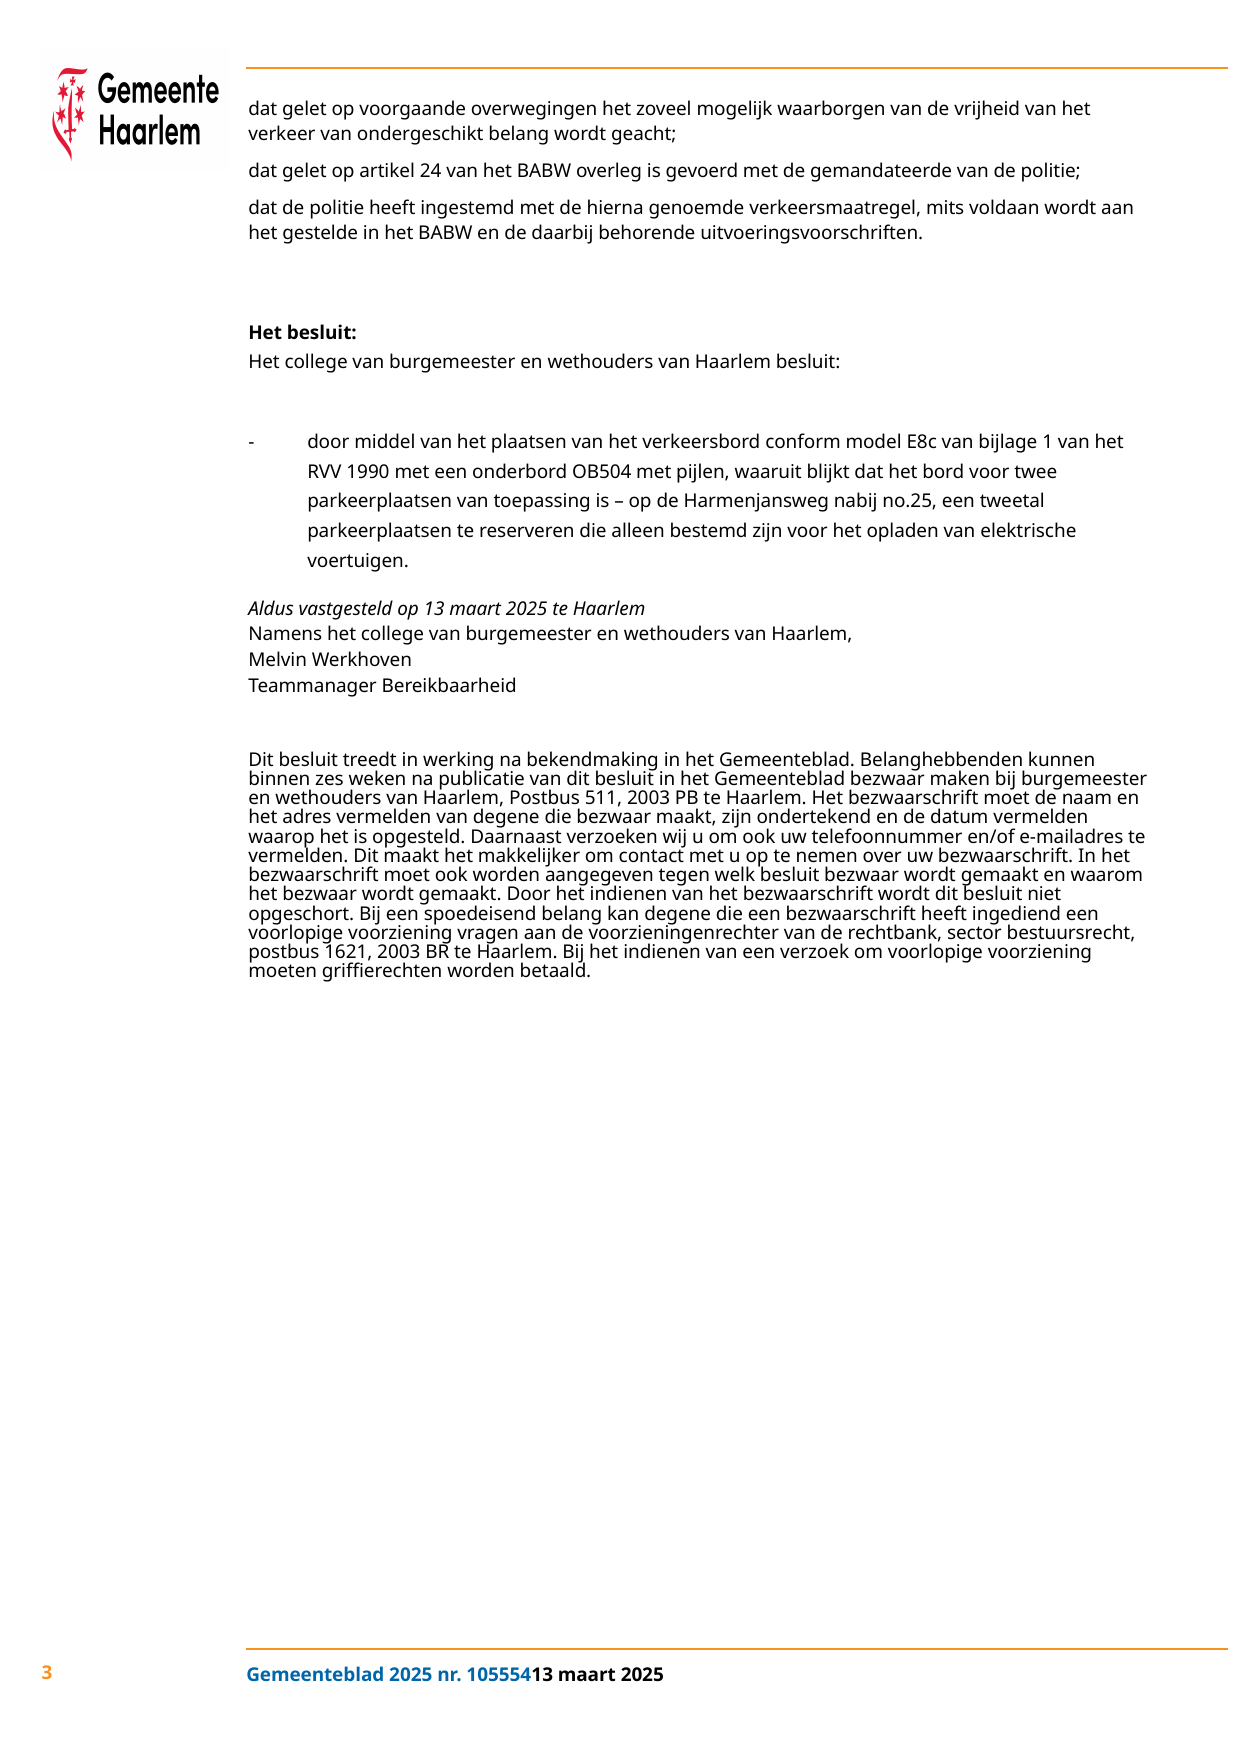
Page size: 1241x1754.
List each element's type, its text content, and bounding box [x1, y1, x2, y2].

text dat gelet op voorgaande overwegingen het zoveel mogelijk waarborgen van de vrijheid van het verkeer van ondergeschikt belang wordt geacht; [248, 95, 1152, 146]
text Teammanager Bereikbaarheid [248, 672, 1152, 698]
text dat gelet op artikel 24 van het BABW overleg is gevoerd met de gemandateerde van de politie; [248, 157, 1152, 183]
picture [41, 47, 231, 172]
list door middel van het plaatsen van het verkeersbord conform model E8c van bijlage 1 van het RVV 1990 met een onderbord OB504 met pijlen, waaruit blijkt dat het bord voor twee parkeerplaatsen van toepassing is – op de Harmenjansweg nabij no.25, een tweetal parkeerplaatsen te reserveren die alleen bestemd zijn voor het opladen van elektrische voertuigen. [248, 428, 1152, 573]
text Dit besluit treedt in werking na bekendmaking in het Gemeenteblad. Belanghebbenden kunnen binnen zes weken na publicatie van dit besluit in het Gemeenteblad bezwaar maken bij burgemeester en wethouders van Haarlem, Postbus 511, 2003 PB te Haarlem. Het bezwaarschrift moet de naam en het adres vermelden van degene die bezwaar maakt, zijn ondertekend en de datum vermelden waarop het is opgesteld. Daarnaast verzoeken wij u om ook uw telefoonnummer en/of e-mailadres te vermelden. Dit maakt het makkelijker om contact met u op te nemen over uw bezwaarschrift. In het bezwaarschrift moet ook worden aangegeven tegen welk besluit bezwaar wordt gemaakt en waarom het bezwaar wordt gemaakt. Door het indienen van het bezwaarschrift wordt dit besluit niet opgeschort. Bij een spoedeisend belang kan degene die een bezwaarschrift heeft ingediend een voorlopige voorziening vragen aan de voorzieningenrechter van de rechtbank, sector bestuursrecht, postbus 1621, 2003 BR te Haarlem. Bij het indienen van een verzoek om voorlopige voorziening moeten griffierechten worden betaald. [248, 751, 1152, 982]
text Aldus vastgesteld op 13 maart 2025 te Haarlem [248, 595, 1152, 620]
text Het college van burgemeester en wethouders van Haarlem besluit: [248, 348, 1152, 374]
text Namens het college van burgemeester en wethouders van Haarlem, [248, 620, 1152, 646]
text Melvin Werkhoven [248, 646, 1152, 672]
text dat de politie heeft ingestemd met de hierna genoemde verkeersmaatregel, mits voldaan wordt aan het gestelde in het BABW en de daarbij behorende uitvoeringsvoorschriften. [248, 194, 1152, 245]
text Het besluit: [248, 319, 1152, 345]
